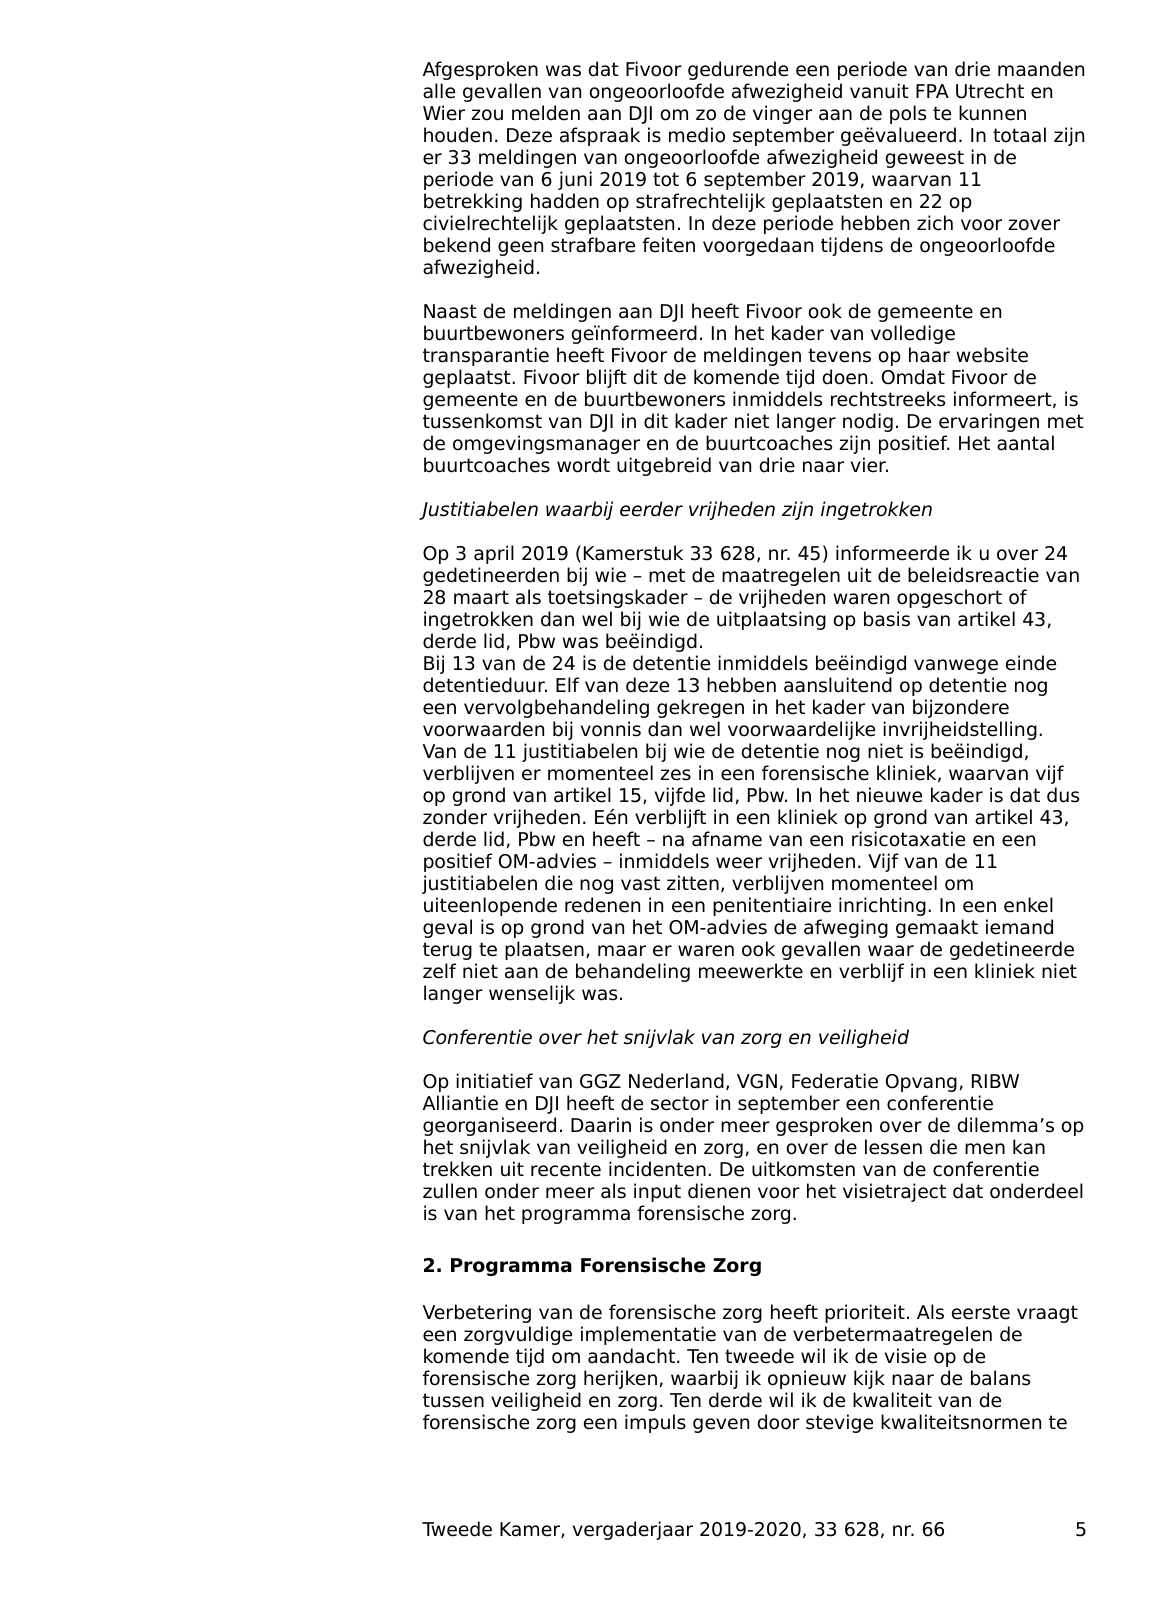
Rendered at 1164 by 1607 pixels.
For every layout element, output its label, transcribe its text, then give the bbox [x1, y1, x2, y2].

text Verbetering van de forensische zorg heeft prioriteit. Als eerste vraagt een zorgvuldige implementatie van de verbetermaatregelen de komende tijd om aandacht. Ten tweede wil ik de visie op de forensische zorg herijken, waarbij ik opnieuw kijk naar de balans tussen veiligheid en zorg. Ten derde wil ik de kwaliteit van de forensische zorg een impuls geven door stevige kwaliteitsnormen te [422, 1302, 1087, 1434]
subtitle 2. Programma Forensische Zorg [422, 1255, 1087, 1277]
text Van de 11 justitiabelen bij wie de detentie nog niet is beëindigd, verblijven er momenteel zes in een forensische kliniek, waarvan vijf op grond van artikel 15, vijfde lid, Pbw. In het nieuwe kader is dat dus zonder vrijheden. Eén verblijft in een kliniek op grond van artikel 43, derde lid, Pbw en heeft – na afname van een risicotaxatie en een positief OM-advies – inmiddels weer vrijheden. Vijf van de 11 justitiabelen die nog vast zitten, verblijven momenteel om uiteenlopende redenen in een penitentiaire inrichting. In een enkel geval is op grond van het OM-advies de afweging gemaakt iemand terug te plaatsen, maar er waren ook gevallen waar de gedetineerde zelf niet aan de behandeling meewerkte en verblijf in een kliniek niet langer wenselijk was. [422, 741, 1087, 1005]
subtitle Justitiabelen waarbij eerder vrijheden zijn ingetrokken [422, 499, 1087, 521]
text Bij 13 van de 24 is de detentie inmiddels beëindigd vanwege einde detentieduur. Elf van deze 13 hebben aansluitend op detentie nog een vervolgbehandeling gekregen in het kader van bijzondere voorwaarden bij vonnis dan wel voorwaardelijke invrijheidstelling. [422, 653, 1087, 741]
text Naast de meldingen aan DJI heeft Fivoor ook de gemeente en buurtbewoners geïnformeerd. In het kader van volledige transparantie heeft Fivoor de meldingen tevens op haar website geplaatst. Fivoor blijft dit de komende tijd doen. Omdat Fivoor de gemeente en de buurtbewoners inmiddels rechtstreeks informeert, is tussenkomst van DJI in dit kader niet langer nodig. De ervaringen met de omgevingsmanager en de buurtcoaches zijn positief. Het aantal buurtcoaches wordt uitgebreid van drie naar vier. [422, 301, 1087, 477]
text Afgesproken was dat Fivoor gedurende een periode van drie maanden alle gevallen van ongeoorloofde afwezigheid vanuit FPA Utrecht en Wier zou melden aan DJI om zo de vinger aan de pols te kunnen houden. Deze afspraak is medio september geëvalueerd. In totaal zijn er 33 meldingen van ongeoorloofde afwezigheid geweest in de periode van 6 juni 2019 tot 6 september 2019, waarvan 11 betrekking hadden op strafrechtelijk geplaatsten en 22 op civielrechtelijk geplaatsten. In deze periode hebben zich voor zover bekend geen strafbare feiten voorgedaan tijdens de ongeoorloofde afwezigheid. [422, 59, 1087, 279]
subtitle Conferentie over het snijvlak van zorg en veiligheid [422, 1027, 1087, 1049]
text Op 3 april 2019 (Kamerstuk 33 628, nr. 45) informeerde ik u over 24 gedetineerden bij wie – met de maatregelen uit de beleidsreactie van 28 maart als toetsingskader – de vrijheden waren opgeschort of ingetrokken dan wel bij wie de uitplaatsing op basis van artikel 43, derde lid, Pbw was beëindigd. [422, 543, 1087, 653]
text Op initiatief van GGZ Nederland, VGN, Federatie Opvang, RIBW Alliantie en DJI heeft de sector in september een conferentie georganiseerd. Daarin is onder meer gesproken over de dilemma’s op het snijvlak van veiligheid en zorg, en over de lessen die men kan trekken uit recente incidenten. De uitkomsten van de conferentie zullen onder meer als input dienen voor het visietraject dat onderdeel is van het programma forensische zorg. [422, 1071, 1087, 1225]
